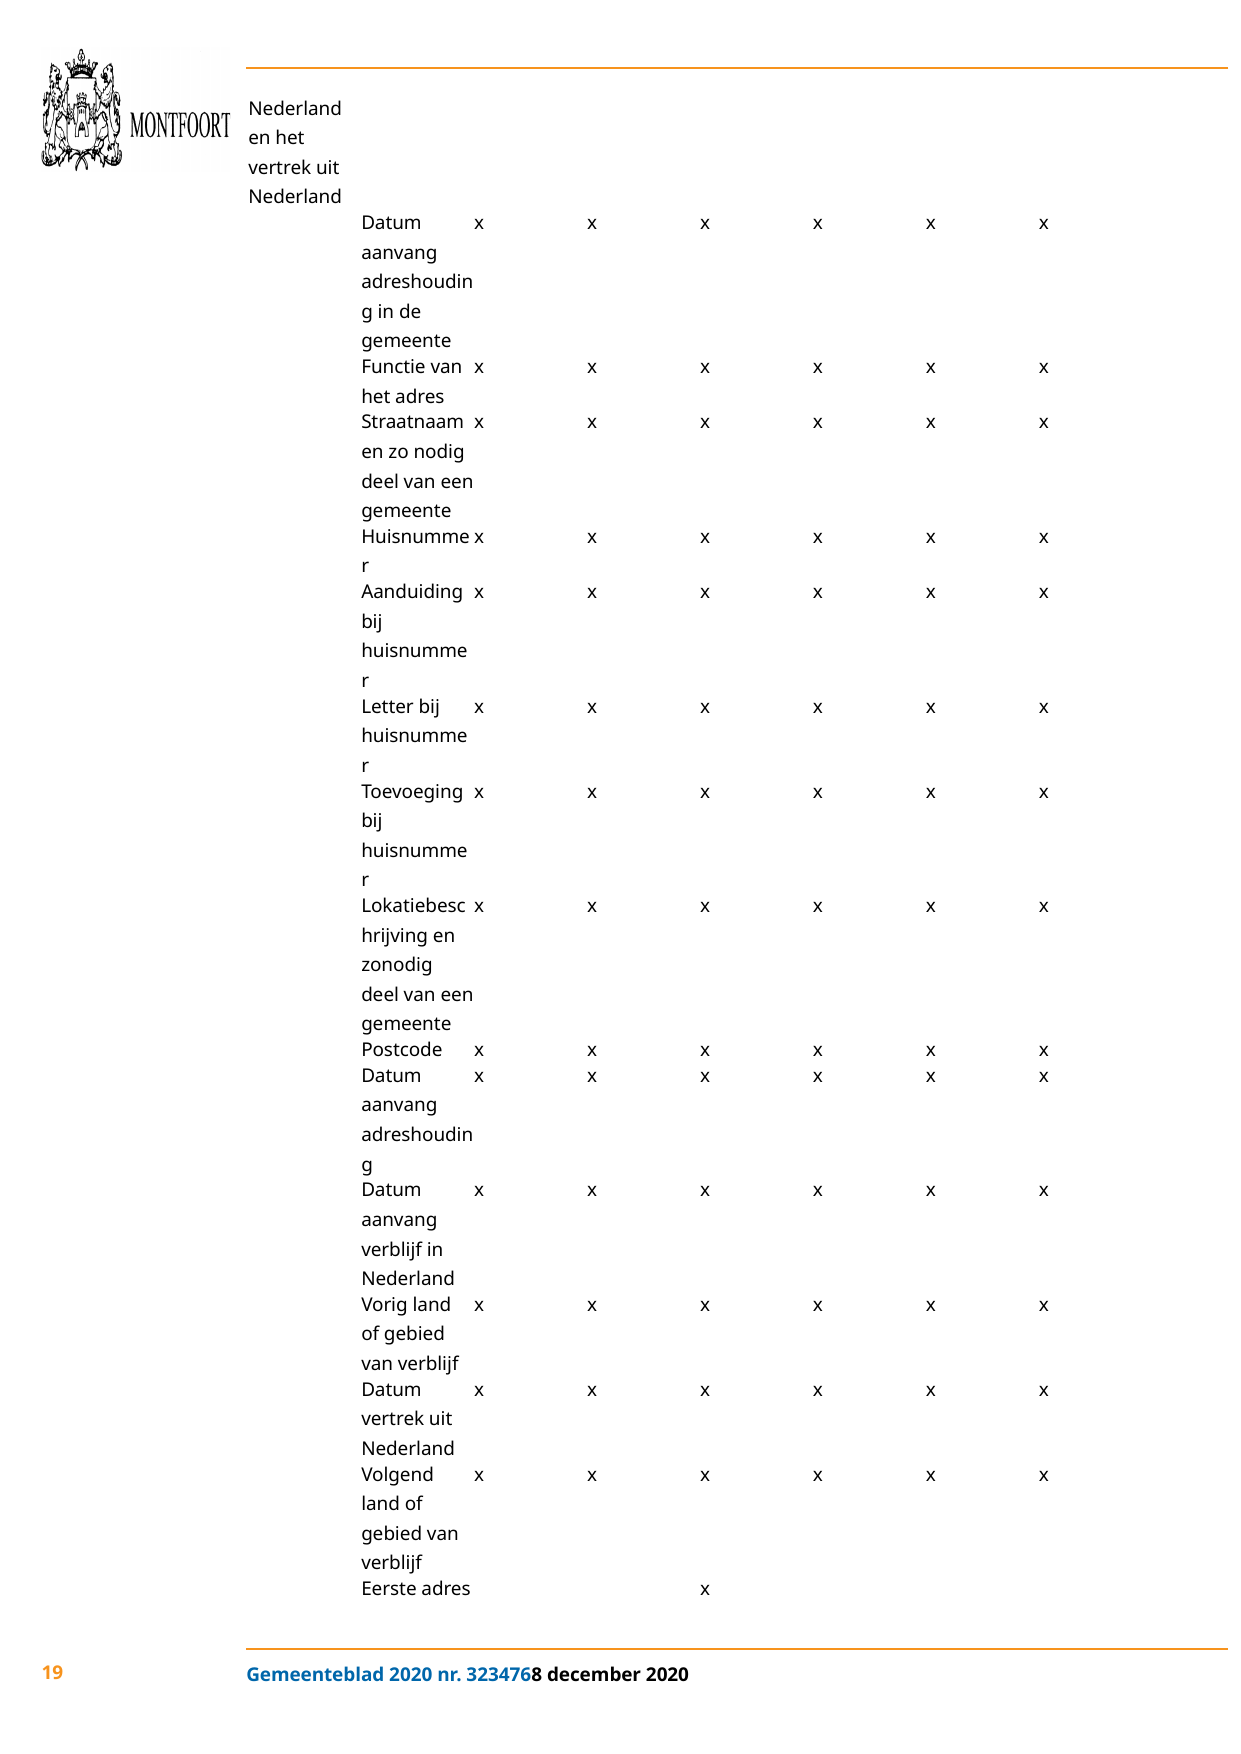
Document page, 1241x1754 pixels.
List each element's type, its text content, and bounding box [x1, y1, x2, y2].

table_cell [248, 1376, 361, 1461]
table_cell Eerste adres [361, 1575, 474, 1601]
table_cell x [813, 892, 926, 1036]
table_cell x [1039, 1291, 1152, 1376]
picture [41, 47, 231, 172]
table_cell [248, 579, 361, 693]
table_cell x [587, 579, 700, 693]
table_cell x [813, 209, 926, 353]
table_cell [587, 1575, 700, 1601]
table_cell x [926, 523, 1038, 578]
table_cell x [474, 1376, 587, 1461]
table_cell x [700, 1177, 813, 1291]
table_cell x [1039, 579, 1152, 693]
table_cell x [926, 1177, 1038, 1291]
table_cell x [700, 892, 813, 1036]
table_cell x [587, 693, 700, 778]
table_cell x [1039, 1177, 1152, 1291]
table_cell x [926, 1376, 1038, 1461]
table_cell x [474, 579, 587, 693]
table_cell x [700, 1062, 813, 1177]
table_cell x [700, 1291, 813, 1376]
table_cell x [1039, 693, 1152, 778]
table_cell x [926, 1291, 1038, 1376]
table_cell x [587, 1291, 700, 1376]
table_cell Datum aanvang adreshouding in de gemeente [361, 209, 474, 353]
table_cell Functie van het adres [361, 353, 474, 409]
table_cell [474, 1575, 587, 1601]
table_cell [926, 1575, 1038, 1601]
table_cell x [1039, 1036, 1152, 1062]
table_cell x [587, 892, 700, 1036]
table_cell x [587, 778, 700, 892]
table_cell [813, 1575, 926, 1601]
table_cell [248, 209, 361, 353]
table_cell Huisnummer [361, 523, 474, 578]
table_cell x [1039, 209, 1152, 353]
table_cell x [700, 523, 813, 578]
table_cell x [587, 1376, 700, 1461]
table_cell x [474, 693, 587, 778]
table_cell x [813, 1062, 926, 1177]
table_cell x [813, 1291, 926, 1376]
table_cell x [1039, 409, 1152, 523]
table_cell [248, 778, 361, 892]
table_cell [248, 353, 361, 409]
table_cell x [813, 1376, 926, 1461]
table_cell Datum aanvang verblijf in Nederland [361, 1177, 474, 1291]
table_cell x [700, 1376, 813, 1461]
table_cell x [813, 579, 926, 693]
table_cell x [474, 1177, 587, 1291]
table_cell x [813, 1036, 926, 1062]
table_cell x [813, 523, 926, 578]
table_cell [248, 1461, 361, 1575]
table_cell [248, 523, 361, 578]
table_cell x [813, 1177, 926, 1291]
table_cell x [700, 693, 813, 778]
table_cell x [587, 1177, 700, 1291]
table_cell x [1039, 1062, 1152, 1177]
table_cell x [926, 778, 1038, 892]
table_cell Volgend land of gebied van verblijf [361, 1461, 474, 1575]
table_cell [248, 1575, 361, 1601]
table_cell x [587, 1461, 700, 1575]
table_cell x [587, 1062, 700, 1177]
table_cell Lokatiebeschrijving en zonodig deel van een gemeente [361, 892, 474, 1036]
table_cell x [1039, 353, 1152, 409]
table_cell x [700, 579, 813, 693]
table_cell x [926, 1036, 1038, 1062]
table_cell x [474, 209, 587, 353]
table_cell [474, 95, 587, 209]
table_cell Aanduiding bij huisnummer [361, 579, 474, 693]
table_cell x [813, 409, 926, 523]
table_cell x [813, 693, 926, 778]
table_cell [1039, 95, 1152, 209]
table_cell x [700, 209, 813, 353]
table_cell x [700, 1575, 813, 1601]
table_cell x [474, 1291, 587, 1376]
table_cell x [813, 778, 926, 892]
table_cell [248, 892, 361, 1036]
table_cell x [1039, 1376, 1152, 1461]
table_cell x [700, 409, 813, 523]
table_cell Letter bij huisnummer [361, 693, 474, 778]
table_cell x [926, 353, 1038, 409]
table_cell [813, 95, 926, 209]
table_cell Postcode [361, 1036, 474, 1062]
table_cell x [926, 1062, 1038, 1177]
table_cell Datum vertrek uit Nederland [361, 1376, 474, 1461]
table_cell x [926, 1461, 1038, 1575]
table_cell x [587, 209, 700, 353]
table_cell x [1039, 1461, 1152, 1575]
table_cell x [813, 353, 926, 409]
table_cell [926, 95, 1038, 209]
table_cell [248, 409, 361, 523]
table_cell x [1039, 523, 1152, 578]
table_cell x [587, 353, 700, 409]
table_cell [248, 1291, 361, 1376]
table_cell [248, 693, 361, 778]
table_cell Datum aanvang adreshouding [361, 1062, 474, 1177]
table_cell x [926, 579, 1038, 693]
table_cell Toevoeging bij huisnummer [361, 778, 474, 892]
table_cell x [474, 778, 587, 892]
table_cell x [587, 1036, 700, 1062]
table_cell x [474, 353, 587, 409]
table_cell x [474, 1036, 587, 1062]
table_cell x [813, 1461, 926, 1575]
table_cell x [474, 409, 587, 523]
table_cell x [474, 1062, 587, 1177]
table_cell [361, 95, 474, 209]
table_cell x [700, 1036, 813, 1062]
table_cell x [926, 209, 1038, 353]
table_cell [700, 95, 813, 209]
table_cell x [474, 892, 587, 1036]
table_cell x [700, 353, 813, 409]
table_cell [1039, 1575, 1152, 1601]
table_cell x [926, 409, 1038, 523]
table_cell x [1039, 778, 1152, 892]
table_cell x [474, 1461, 587, 1575]
table_cell [248, 1062, 361, 1177]
table_cell x [587, 523, 700, 578]
table_cell Straatnaam en zo nodig deel van een gemeente [361, 409, 474, 523]
table_cell [587, 95, 700, 209]
table_cell Nederland en het vertrek uit Nederland [248, 95, 361, 209]
table_cell x [1039, 892, 1152, 1036]
table_cell Vorig land of gebied van verblijf [361, 1291, 474, 1376]
table_cell x [587, 409, 700, 523]
table_cell x [700, 1461, 813, 1575]
table_cell x [700, 778, 813, 892]
table_cell [248, 1177, 361, 1291]
table_cell [248, 1036, 361, 1062]
table_cell x [926, 892, 1038, 1036]
table_cell x [926, 693, 1038, 778]
table_cell x [474, 523, 587, 578]
